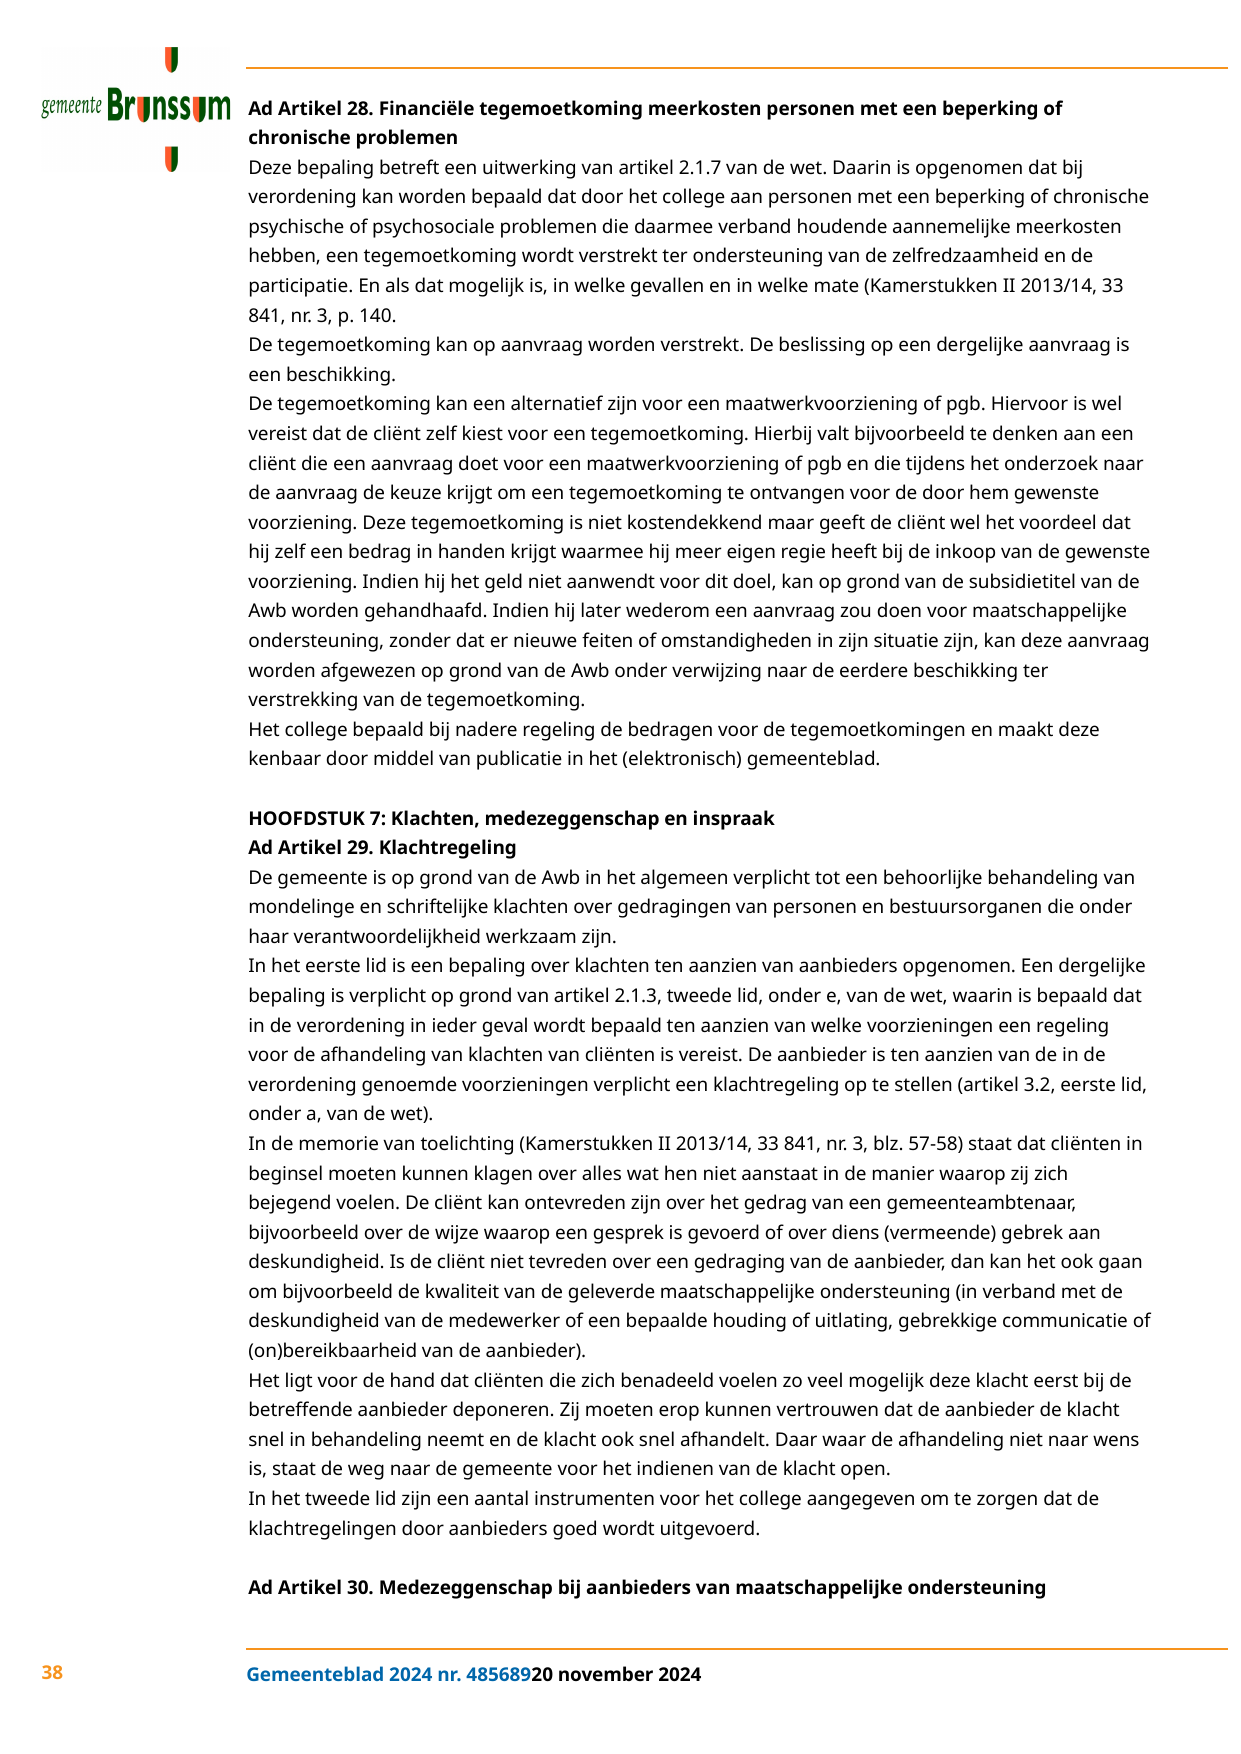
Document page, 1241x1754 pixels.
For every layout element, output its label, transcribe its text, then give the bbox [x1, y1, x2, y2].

text Het college bepaald bij nadere regeling de bedragen voor de tegemoetkomingen en maakt deze kenbaar door middel van publicatie in het (elektronisch) gemeenteblad. [248, 716, 1152, 771]
text HOOFDSTUK 7: Klachten, medezeggenschap en inspraak [248, 805, 1152, 831]
text Deze bepaling betreft een uitwerking van artikel 2.1.7 van de wet. Daarin is opgenomen dat bij verordening kan worden bepaald dat door het college aan personen met een beperking of chronische psychische of psychosociale problemen die daarmee verband houdende aannemelijke meerkosten hebben, een tegemoetkoming wordt verstrekt ter ondersteuning van de zelfredzaamheid en de participatie. En als dat mogelijk is, in welke gevallen en in welke mate (Kamerstukken II 2013/14, 33 841, nr. 3, p. 140. [248, 154, 1152, 328]
text De gemeente is op grond van de Awb in het algemeen verplicht tot een behoorlijke behandeling van mondelinge en schriftelijke klachten over gedragingen van personen en bestuursorganen die onder haar verantwoordelijkheid werkzaam zijn. [248, 864, 1152, 949]
text In het eerste lid is een bepaling over klachten ten aanzien van aanbieders opgenomen. Een dergelijke bepaling is verplicht op grond van artikel 2.1.3, tweede lid, onder e, van de wet, waarin is bepaald dat in de verordening in ieder geval wordt bepaald ten aanzien van welke voorzieningen een regeling voor de afhandeling van klachten van cliënten is vereist. De aanbieder is ten aanzien van de in de verordening genoemde voorzieningen verplicht een klachtregeling op te stellen (artikel 3.2, eerste lid, onder a, van de wet). [248, 953, 1152, 1126]
text De tegemoetkoming kan een alternatief zijn voor een maatwerkvoorziening of pgb. Hiervoor is wel vereist dat de cliënt zelf kiest voor een tegemoetkoming. Hierbij valt bijvoorbeeld te denken aan een cliënt die een aanvraag doet voor een maatwerkvoorziening of pgb en die tijdens het onderzoek naar de aanvraag de keuze krijgt om een tegemoetkoming te ontvangen voor de door hem gewenste voorziening. Deze tegemoetkoming is niet kostendekkend maar geeft de cliënt wel het voordeel dat hij zelf een bedrag in handen krijgt waarmee hij meer eigen regie heeft bij de inkoop van de gewenste voorziening. Indien hij het geld niet aanwendt voor dit doel, kan op grond van de subsidietitel van de Awb worden gehandhaafd. Indien hij later wederom een aanvraag zou doen voor maatschappelijke ondersteuning, zonder dat er nieuwe feiten of omstandigheden in zijn situatie zijn, kan deze aanvraag worden afgewezen op grond van de Awb onder verwijzing naar de eerdere beschikking ter verstrekking van de tegemoetkoming. [248, 391, 1152, 712]
picture [41, 47, 231, 172]
text Ad Artikel 28. Financiële tegemoetkoming meerkosten personen met een beperking of chronische problemen [248, 95, 1152, 150]
text Ad Artikel 29. Klachtregeling [248, 834, 1152, 860]
text In de memorie van toelichting (Kamerstukken II 2013/14, 33 841, nr. 3, blz. 57-58) staat dat cliënten in beginsel moeten kunnen klagen over alles wat hen niet aanstaat in de manier waarop zij zich bejegend voelen. De cliënt kan ontevreden zijn over het gedrag van een gemeenteambtenaar, bijvoorbeeld over de wijze waarop een gesprek is gevoerd of over diens (vermeende) gebrek aan deskundigheid. Is de cliënt niet tevreden over een gedraging van de aanbieder, dan kan het ook gaan om bijvoorbeeld de kwaliteit van de geleverde maatschappelijke ondersteuning (in verband met de deskundigheid van de medewerker of een bepaalde houding of uitlating, gebrekkige communicatie of (on)bereikbaarheid van de aanbieder). [248, 1130, 1152, 1363]
text De tegemoetkoming kan op aanvraag worden verstrekt. De beslissing op een dergelijke aanvraag is een beschikking. [248, 331, 1152, 387]
text Ad Artikel 30. Medezeggenschap bij aanbieders van maatschappelijke ondersteuning [248, 1574, 1152, 1600]
text Het ligt voor de hand dat cliënten die zich benadeeld voelen zo veel mogelijk deze klacht eerst bij de betreffende aanbieder deponeren. Zij moeten erop kunnen vertrouwen dat de aanbieder de klacht snel in behandeling neemt en de klacht ook snel afhandelt. Daar waar de afhandeling niet naar wens is, staat de weg naar de gemeente voor het indienen van de klacht open. [248, 1367, 1152, 1481]
text In het tweede lid zijn een aantal instrumenten voor het college aangegeven om te zorgen dat de klachtregelingen door aanbieders goed wordt uitgevoerd. [248, 1485, 1152, 1541]
